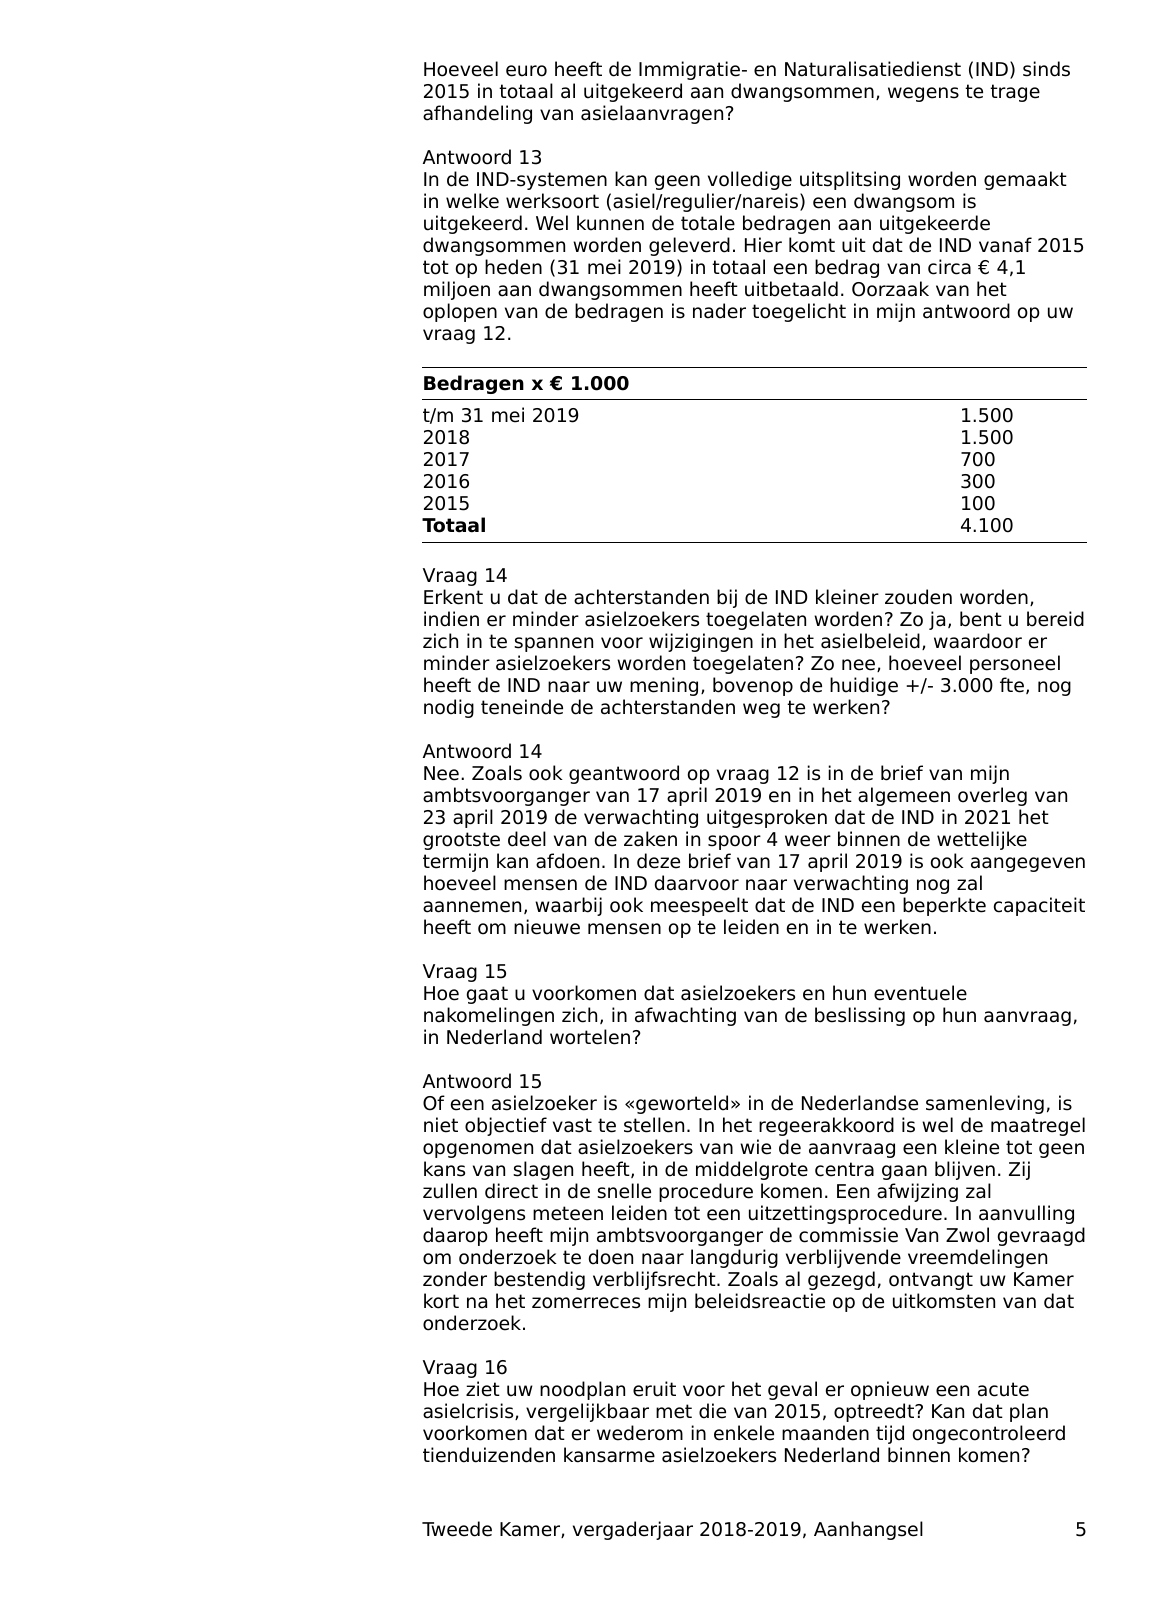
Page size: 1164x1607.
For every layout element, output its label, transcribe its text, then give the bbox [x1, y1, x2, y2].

table_cell 4.100 [954, 515, 1087, 542]
table_cell 300 [954, 471, 1087, 493]
table_cell 2015 [422, 493, 954, 515]
text In de IND-systemen kan geen volledige uitsplitsing worden gemaakt in welke werksoort (asiel/regulier/nareis) een dwangsom is uitgekeerd. Wel kunnen de totale bedragen aan uitgekeerde dwangsommen worden geleverd. Hier komt uit dat de IND vanaf 2015 tot op heden (31 mei 2019) in totaal een bedrag van circa € 4,1 miljoen aan dwangsommen heeft uitbetaald. Oorzaak van het oplopen van de bedragen is nader toegelicht in mijn antwoord op uw vraag 12. [422, 169, 1087, 345]
text Antwoord 13 [422, 147, 1087, 169]
table_cell 2018 [422, 427, 954, 449]
table_cell 100 [954, 493, 1087, 515]
table_header [954, 368, 1087, 399]
table_cell 2016 [422, 471, 954, 493]
text Vraag 15 [422, 961, 1087, 983]
table_cell 700 [954, 449, 1087, 471]
text Antwoord 14 [422, 741, 1087, 763]
table_cell 2017 [422, 449, 954, 471]
text Vraag 16 [422, 1357, 1087, 1379]
text Antwoord 15 [422, 1071, 1087, 1093]
text Erkent u dat de achterstanden bij de IND kleiner zouden worden, indien er minder asielzoekers toegelaten worden? Zo ja, bent u bereid zich in te spannen voor wijzigingen in het asielbeleid, waardoor er minder asielzoekers worden toegelaten? Zo nee, hoeveel personeel heeft de IND naar uw mening, bovenop de huidige +/- 3.000 fte, nog nodig teneinde de achterstanden weg te werken? [422, 587, 1087, 719]
text Nee. Zoals ook geantwoord op vraag 12 is in de brief van mijn ambtsvoorganger van 17 april 2019 en in het algemeen overleg van 23 april 2019 de verwachting uitgesproken dat de IND in 2021 het grootste deel van de zaken in spoor 4 weer binnen de wettelijke termijn kan afdoen. In deze brief van 17 april 2019 is ook aangegeven hoeveel mensen de IND daarvoor naar verwachting nog zal aannemen, waarbij ook meespeelt dat de IND een beperkte capaciteit heeft om nieuwe mensen op te leiden en in te werken. [422, 763, 1087, 939]
text Vraag 14 [422, 565, 1087, 587]
table_cell t/m 31 mei 2019 [422, 400, 954, 427]
text Hoeveel euro heeft de Immigratie- en Naturalisatiedienst (IND) sinds 2015 in totaal al uitgekeerd aan dwangsommen, wegens te trage afhandeling van asielaanvragen? [422, 59, 1087, 125]
table_cell 1.500 [954, 400, 1087, 427]
text Hoe gaat u voorkomen dat asielzoekers en hun eventuele nakomelingen zich, in afwachting van de beslissing op hun aanvraag, in Nederland wortelen? [422, 983, 1087, 1049]
table_cell Totaal [422, 515, 954, 542]
table_header Bedragen x € 1.000 [422, 368, 954, 399]
text Of een asielzoeker is «geworteld» in de Nederlandse samenleving, is niet objectief vast te stellen. In het regeerakkoord is wel de maatregel opgenomen dat asielzoekers van wie de aanvraag een kleine tot geen kans van slagen heeft, in de middelgrote centra gaan blijven. Zij zullen direct in de snelle procedure komen. Een afwijzing zal vervolgens meteen leiden tot een uitzettingsprocedure. In aanvulling daarop heeft mijn ambtsvoorganger de commissie Van Zwol gevraagd om onderzoek te doen naar langdurig verblijvende vreemdelingen zonder bestendig verblijfsrecht. Zoals al gezegd, ontvangt uw Kamer kort na het zomerreces mijn beleidsreactie op de uitkomsten van dat onderzoek. [422, 1093, 1087, 1335]
text Hoe ziet uw noodplan eruit voor het geval er opnieuw een acute asielcrisis, vergelijkbaar met die van 2015, optreedt? Kan dat plan voorkomen dat er wederom in enkele maanden tijd ongecontroleerd tienduizenden kansarme asielzoekers Nederland binnen komen? [422, 1379, 1087, 1467]
table_cell 1.500 [954, 427, 1087, 449]
